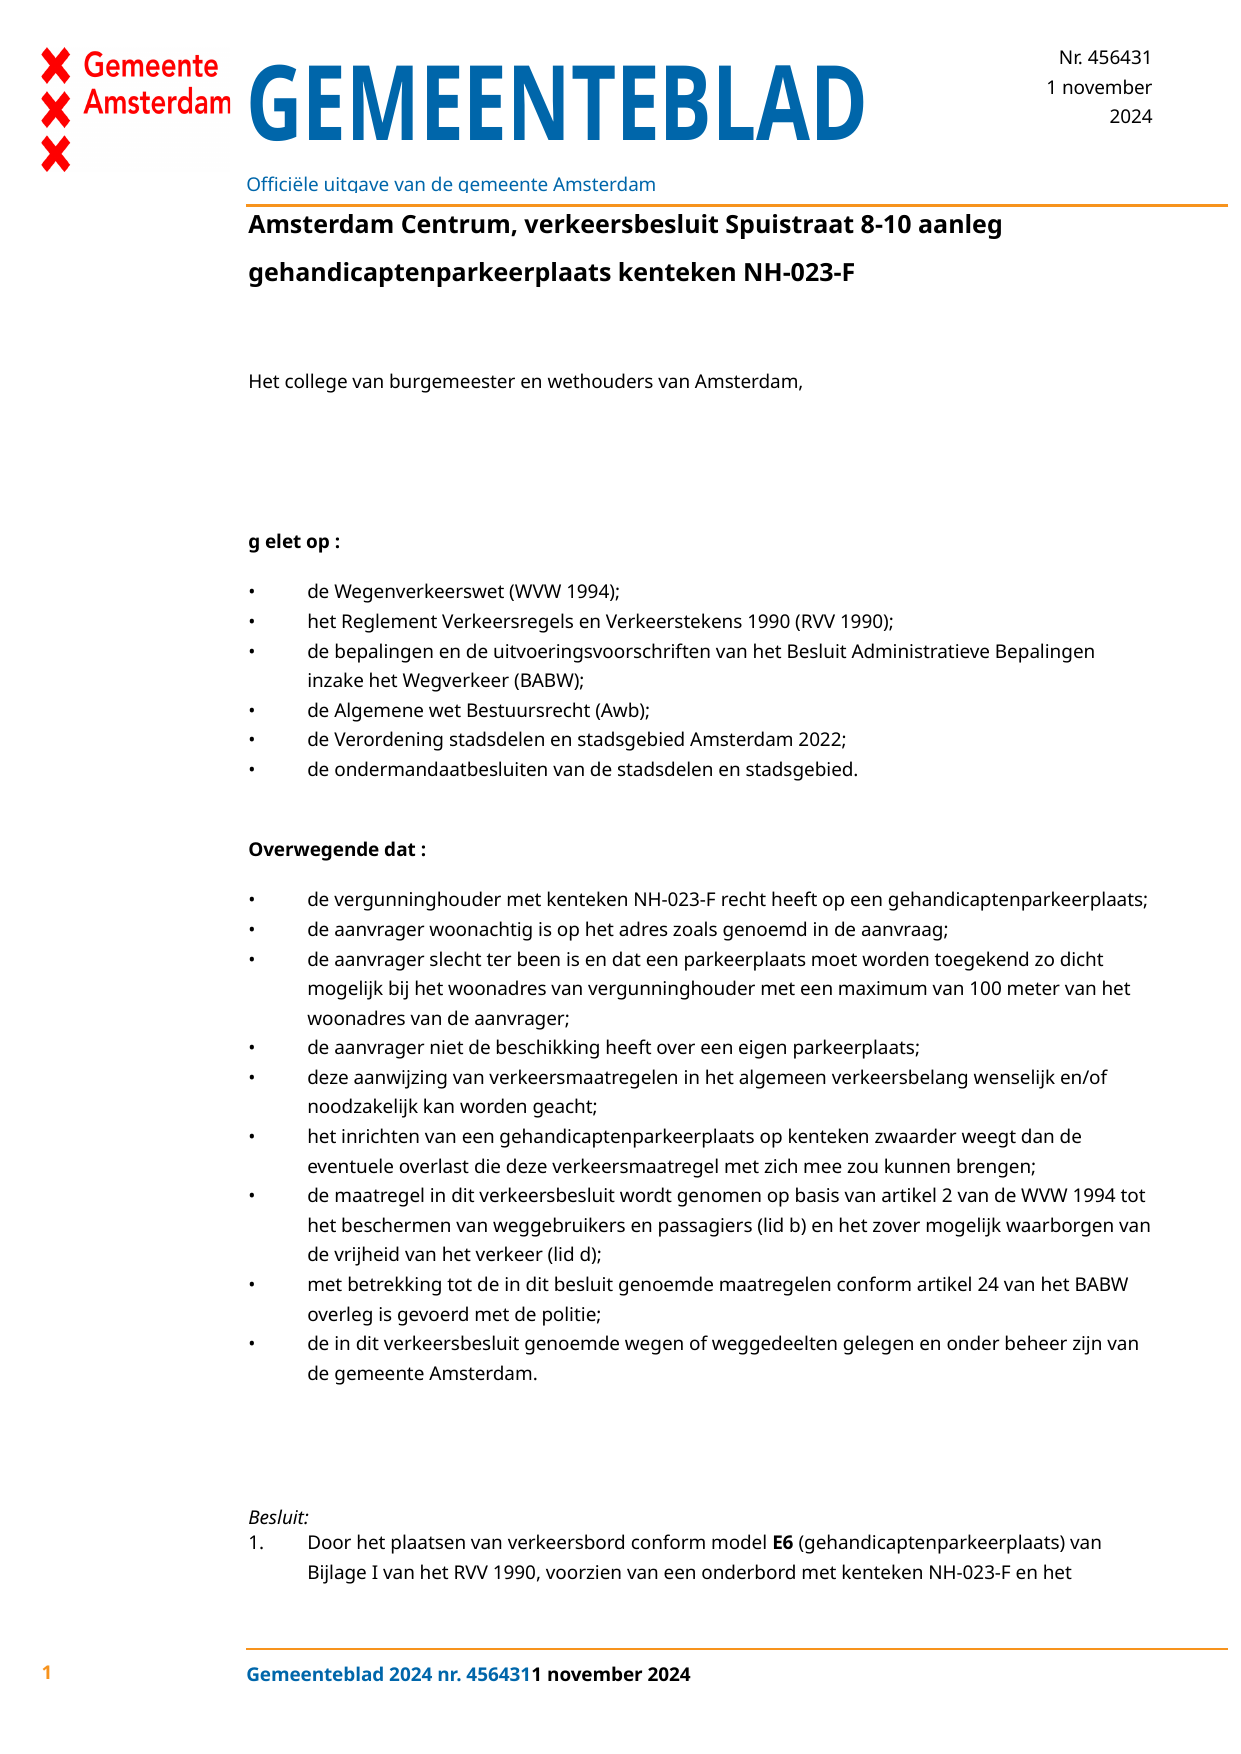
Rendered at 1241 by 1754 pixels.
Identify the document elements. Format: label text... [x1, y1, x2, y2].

list deze aanwijzing van verkeersmaatregelen in het algemeen verkeersbelang wenselijk en/of noodzakelijk kan worden geacht; [248, 1064, 1152, 1119]
list de in dit verkeersbesluit genoemde wegen of weggedeelten gelegen en onder beheer zijn van de gemeente Amsterdam. [248, 1330, 1152, 1386]
list het Reglement Verkeersregels en Verkeerstekens 1990 (RVV 1990); [248, 608, 1152, 634]
picture [41, 47, 231, 172]
text Overwegende dat : [248, 836, 1152, 862]
text g elet op : [248, 528, 1152, 554]
text Het college van burgemeester en wethouders van Amsterdam, [248, 368, 1152, 394]
list de vergunninghouder met kenteken NH-023-F recht heeft op een gehandicaptenparkeerplaats; [248, 887, 1152, 912]
text Amsterdam Centrum, verkeersbesluit Spuistraat 8-10 aanleg gehandicaptenparkeerplaats kenteken NH-023-F [248, 207, 1152, 288]
list de aanvrager slecht ter been is en dat een parkeerplaats moet worden toegekend zo dicht mogelijk bij het woonadres van vergunninghouder met een maximum van 100 meter van het woonadres van de aanvrager; [248, 946, 1152, 1031]
list de Wegenverkeerswet (WVW 1994); [248, 579, 1152, 604]
list de ondermandaatbesluiten van de stadsdelen en stadsgebied. [248, 756, 1152, 782]
text Besluit: [248, 1504, 1152, 1529]
list de maatregel in dit verkeersbesluit wordt genomen op basis van artikel 2 van de WVW 1994 tot het beschermen van weggebruikers en passagiers (lid b) en het zover mogelijk waarborgen van de vrijheid van het verkeer (lid d); [248, 1182, 1152, 1267]
list de Verordening stadsdelen en stadsgebied Amsterdam 2022; [248, 727, 1152, 752]
list de bepalingen en de uitvoeringsvoorschriften van het Besluit Administratieve Bepalingen inzake het Wegverkeer (BABW); [248, 638, 1152, 693]
list met betrekking tot de in dit besluit genoemde maatregelen conform artikel 24 van het BABW overleg is gevoerd met de politie; [248, 1271, 1152, 1326]
list Door het plaatsen van verkeersbord conform model E6 (gehandicaptenparkeerplaats) van Bijlage I van het RVV 1990, voorzien van een onderbord met kenteken NH-023-F en het [248, 1529, 1152, 1585]
list het inrichten van een gehandicaptenparkeerplaats op kenteken zwaarder weegt dan de eventuele overlast die deze verkeersmaatregel met zich mee zou kunnen brengen; [248, 1123, 1152, 1178]
list de aanvrager woonachtig is op het adres zoals genoemd in de aanvraag; [248, 916, 1152, 942]
list de Algemene wet Bestuursrecht (Awb); [248, 697, 1152, 723]
list de aanvrager niet de beschikking heeft over een eigen parkeerplaats; [248, 1034, 1152, 1060]
